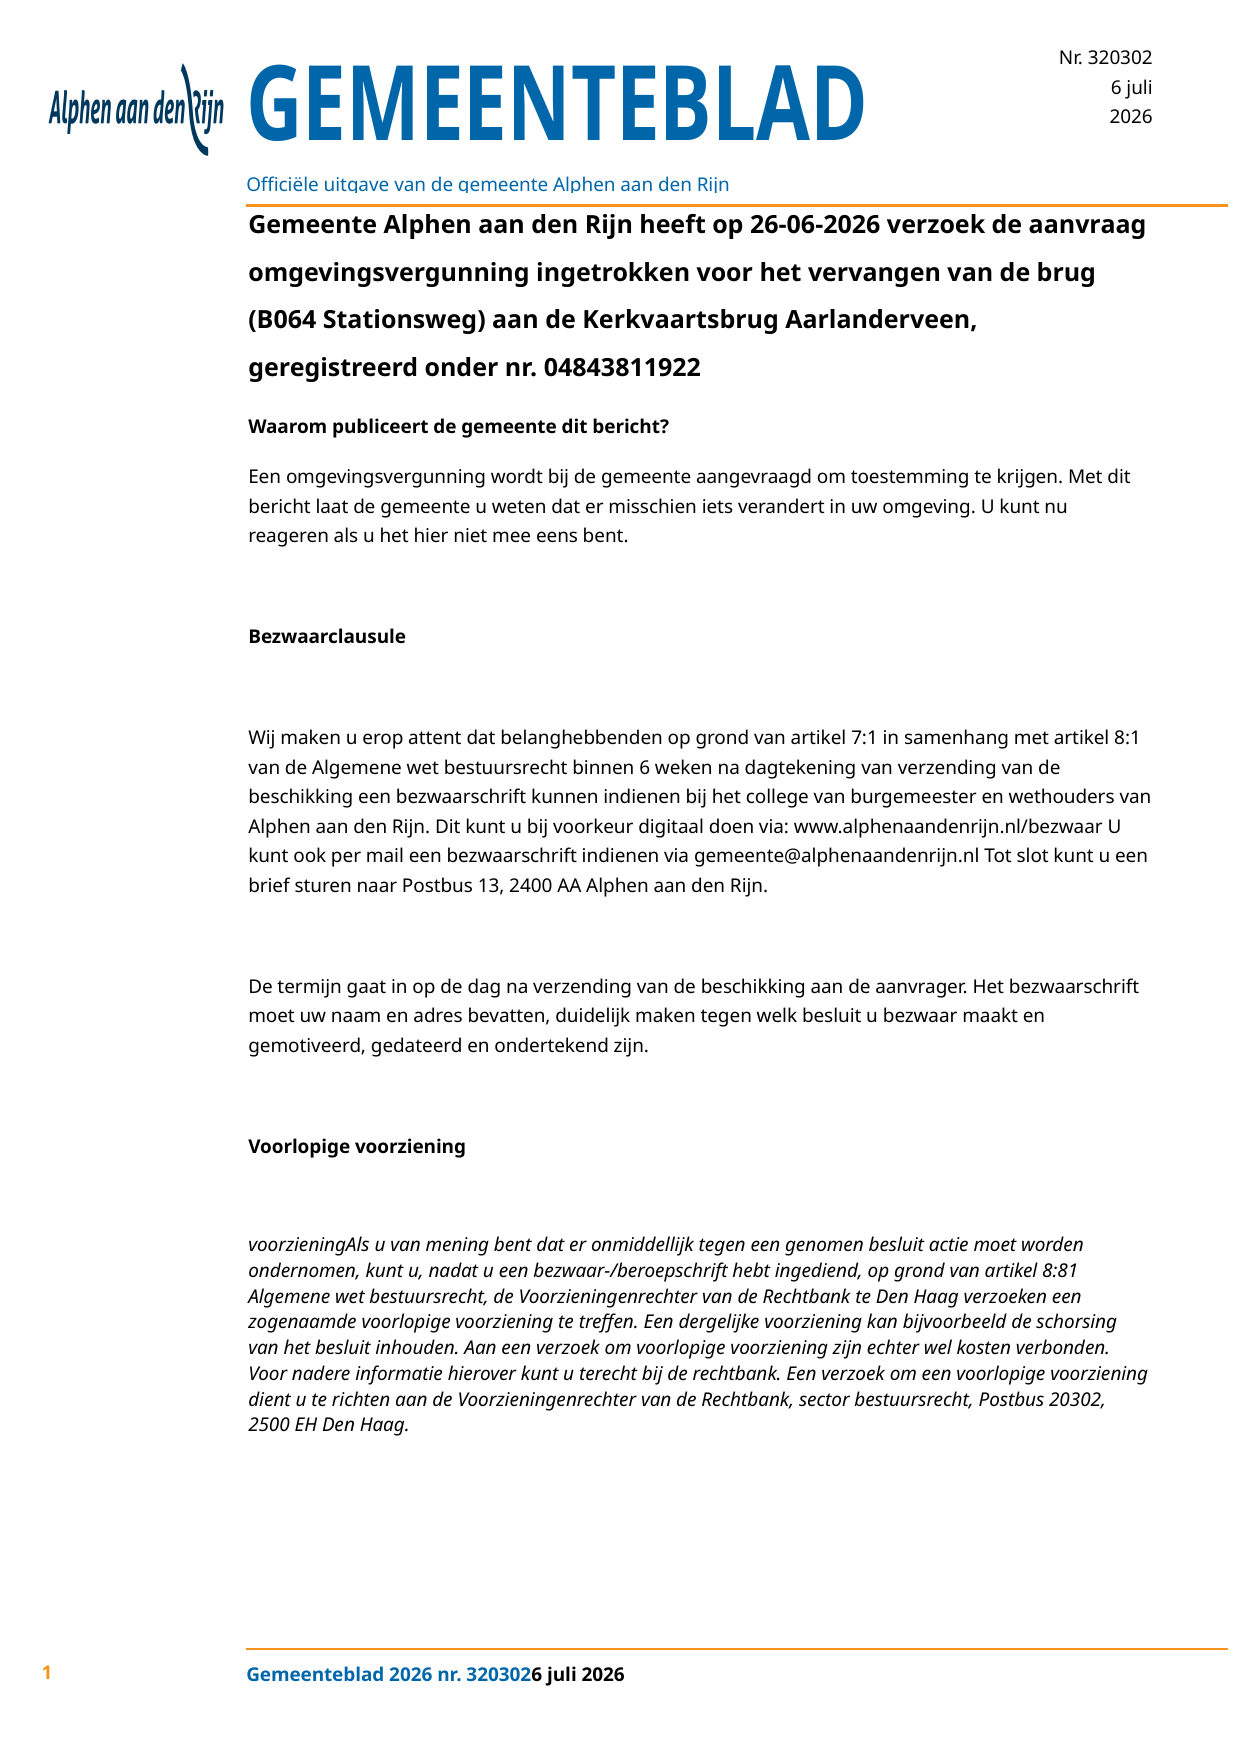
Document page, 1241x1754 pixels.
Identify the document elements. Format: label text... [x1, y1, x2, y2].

picture [41, 47, 231, 172]
text Voorlopige voorziening [248, 1133, 1152, 1159]
text Een omgevingsvergunning wordt bij de gemeente aangevraagd om toestemming te krijgen. Met dit bericht laat de gemeente u weten dat er misschien iets verandert in uw omgeving. U kunt nu reageren als u het hier niet mee eens bent. [248, 463, 1152, 548]
text Gemeente Alphen aan den Rijn heeft op 26-06-2026 verzoek de aanvraag omgevingsvergunning ingetrokken voor het vervangen van de brug (B064 Stationsweg) aan de Kerkvaartsbrug Aarlanderveen, geregistreerd onder nr. 04843811922 [248, 207, 1152, 384]
text Wij maken u erop attent dat belanghebbenden op grond van artikel 7:1 in samenhang met artikel 8:1 van de Algemene wet bestuursrecht binnen 6 weken na dagtekening van verzending van de beschikking een bezwaarschrift kunnen indienen bij het college van burgemeester en wethouders van Alphen aan den Rijn. Dit kunt u bij voorkeur digitaal doen via: www.alphenaandenrijn.nl/bezwaar U kunt ook per mail een bezwaarschrift indienen via gemeente@alphenaandenrijn.nl Tot slot kunt u een brief sturen naar Postbus 13, 2400 AA Alphen aan den Rijn. [248, 724, 1152, 898]
text Waarom publiceert de gemeente dit bericht? [248, 413, 1152, 439]
text Bezwaarclausule [248, 623, 1152, 649]
text voorzieningAls u van mening bent dat er onmiddellijk tegen een genomen besluit actie moet worden ondernomen, kunt u, nadat u een bezwaar-/beroepschrift hebt ingediend, op grond van artikel 8:81 Algemene wet bestuursrecht, de Voorzieningenrechter van de Rechtbank te Den Haag verzoeken een zogenaamde voorlopige voorziening te treffen. Een dergelijke voorziening kan bijvoorbeeld de schorsing van het besluit inhouden. Aan een verzoek om voorlopige voorziening zijn echter wel kosten verbonden. Voor nadere informatie hierover kunt u terecht bij de rechtbank. Een verzoek om een voorlopige voorziening dient u te richten aan de Voorzieningenrechter van de Rechtbank, sector bestuursrecht, Postbus 20302, 2500 EH Den Haag. [248, 1231, 1152, 1437]
text De termijn gaat in op de dag na verzending van de beschikking aan de aanvrager. Het bezwaarschrift moet uw naam en adres bevatten, duidelijk maken tegen welk besluit u bezwaar maakt en gemotiveerd, gedateerd en ondertekend zijn. [248, 973, 1152, 1058]
